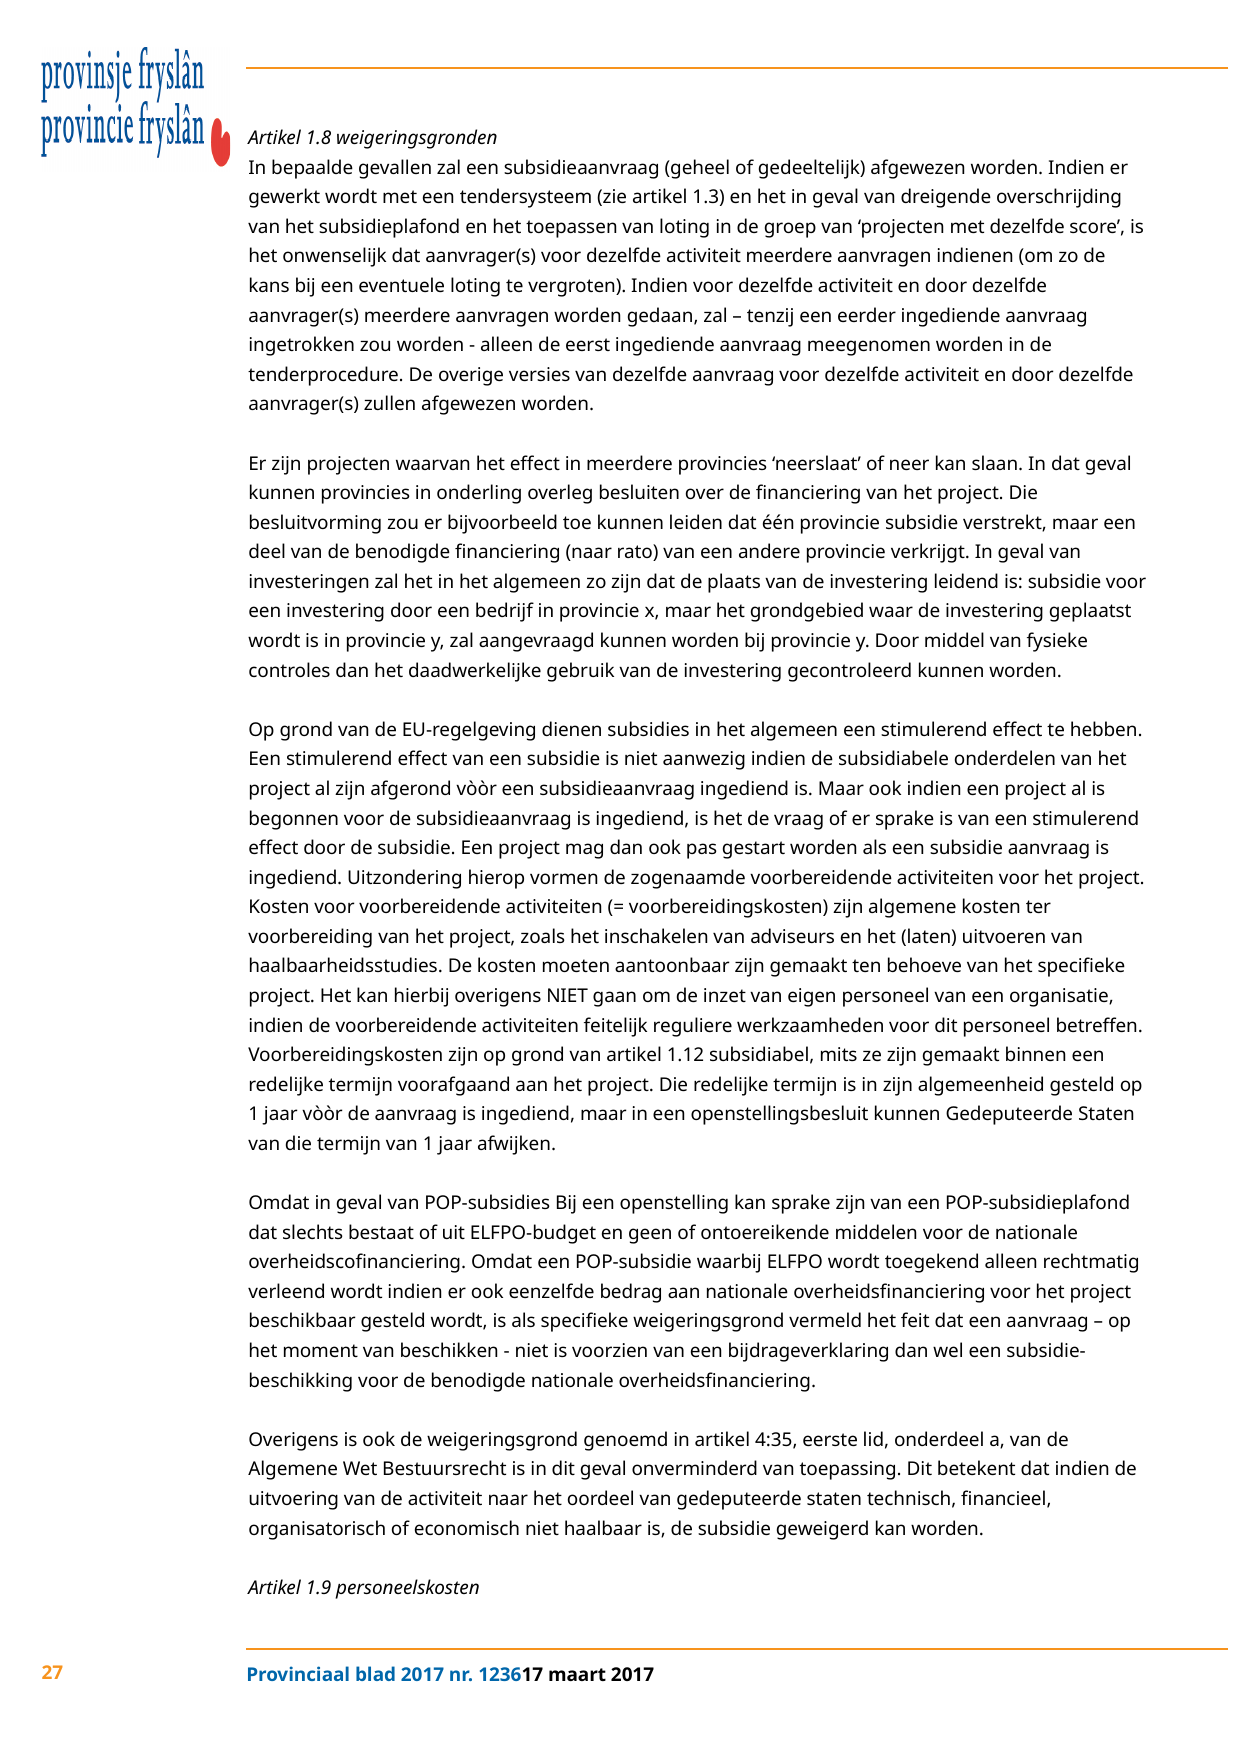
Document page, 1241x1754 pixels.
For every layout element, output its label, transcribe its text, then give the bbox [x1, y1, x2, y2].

text In bepaalde gevallen zal een subsidieaanvraag (geheel of gedeeltelijk) afgewezen worden. Indien er gewerkt wordt met een tendersysteem (zie artikel 1.3) en het in geval van dreigende overschrijding van het subsidieplafond en het toepassen van loting in de groep van ‘projecten met dezelfde score’, is het onwenselijk dat aanvrager(s) voor dezelfde activiteit meerdere aanvragen indienen (om zo de kans bij een eventuele loting te vergroten). Indien voor dezelfde activiteit en door dezelfde aanvrager(s) meerdere aanvragen worden gedaan, zal – tenzij een eerder ingediende aanvraag ingetrokken zou worden - alleen de eerst ingediende aanvraag meegenomen worden in de tenderprocedure. De overige versies van dezelfde aanvraag voor dezelfde activiteit en door dezelfde aanvrager(s) zullen afgewezen worden. [248, 154, 1152, 416]
text Omdat in geval van POP-subsidies Bij een openstelling kan sprake zijn van een POP-subsidieplafond dat slechts bestaat of uit ELFPO-budget en geen of ontoereikende middelen voor de nationale overheidscofinanciering. Omdat een POP-subsidie waarbij ELFPO wordt toegekend alleen rechtmatig verleend wordt indien er ook eenzelfde bedrag aan nationale overheidsfinanciering voor het project beschikbaar gesteld wordt, is als specifieke weigeringsgrond vermeld het feit dat een aanvraag – op het moment van beschikken - niet is voorzien van een bijdrageverklaring dan wel een subsidie- beschikking voor de benodigde nationale overheidsfinanciering. [248, 1189, 1152, 1393]
text Artikel 1.8 weigeringsgronden [248, 124, 1152, 150]
text Overigens is ook de weigeringsgrond genoemd in artikel 4:35, eerste lid, onderdeel a, van de Algemene Wet Bestuursrecht is in dit geval onverminderd van toepassing. Dit betekent dat indien de uitvoering van de activiteit naar het oordeel van gedeputeerde staten technisch, financieel, organisatorisch of economisch niet haalbaar is, de subsidie geweigerd kan worden. [248, 1426, 1152, 1541]
picture [41, 47, 231, 172]
text Er zijn projecten waarvan het effect in meerdere provincies ‘neerslaat’ of neer kan slaan. In dat geval kunnen provincies in onderling overleg besluiten over de financiering van het project. Die besluitvorming zou er bijvoorbeeld toe kunnen leiden dat één provincie subsidie verstrekt, maar een deel van de benodigde financiering (naar rato) van een andere provincie verkrijgt. In geval van investeringen zal het in het algemeen zo zijn dat de plaats van de investering leidend is: subsidie voor een investering door een bedrijf in provincie x, maar het grondgebied waar de investering geplaatst wordt is in provincie y, zal aangevraagd kunnen worden bij provincie y. Door middel van fysieke controles dan het daadwerkelijke gebruik van de investering gecontroleerd kunnen worden. [248, 450, 1152, 683]
text Artikel 1.9 personeelskosten [248, 1574, 1152, 1600]
text Op grond van de EU-regelgeving dienen subsidies in het algemeen een stimulerend effect te hebben. Een stimulerend effect van een subsidie is niet aanwezig indien de subsidiabele onderdelen van het project al zijn afgerond vòòr een subsidieaanvraag ingediend is. Maar ook indien een project al is begonnen voor de subsidieaanvraag is ingediend, is het de vraag of er sprake is van een stimulerend effect door de subsidie. Een project mag dan ook pas gestart worden als een subsidie aanvraag is ingediend. Uitzondering hierop vormen de zogenaamde voorbereidende activiteiten voor het project. Kosten voor voorbereidende activiteiten (= voorbereidingskosten) zijn algemene kosten ter voorbereiding van het project, zoals het inschakelen van adviseurs en het (laten) uitvoeren van haalbaarheidsstudies. De kosten moeten aantoonbaar zijn gemaakt ten behoeve van het specifieke project. Het kan hierbij overigens NIET gaan om de inzet van eigen personeel van een organisatie, indien de voorbereidende activiteiten feitelijk reguliere werkzaamheden voor dit personeel betreffen. Voorbereidingskosten zijn op grond van artikel 1.12 subsidiabel, mits ze zijn gemaakt binnen een redelijke termijn voorafgaand aan het project. Die redelijke termijn is in zijn algemeenheid gesteld op 1 jaar vòòr de aanvraag is ingediend, maar in een openstellingsbesluit kunnen Gedeputeerde Staten van die termijn van 1 jaar afwijken. [248, 716, 1152, 1156]
